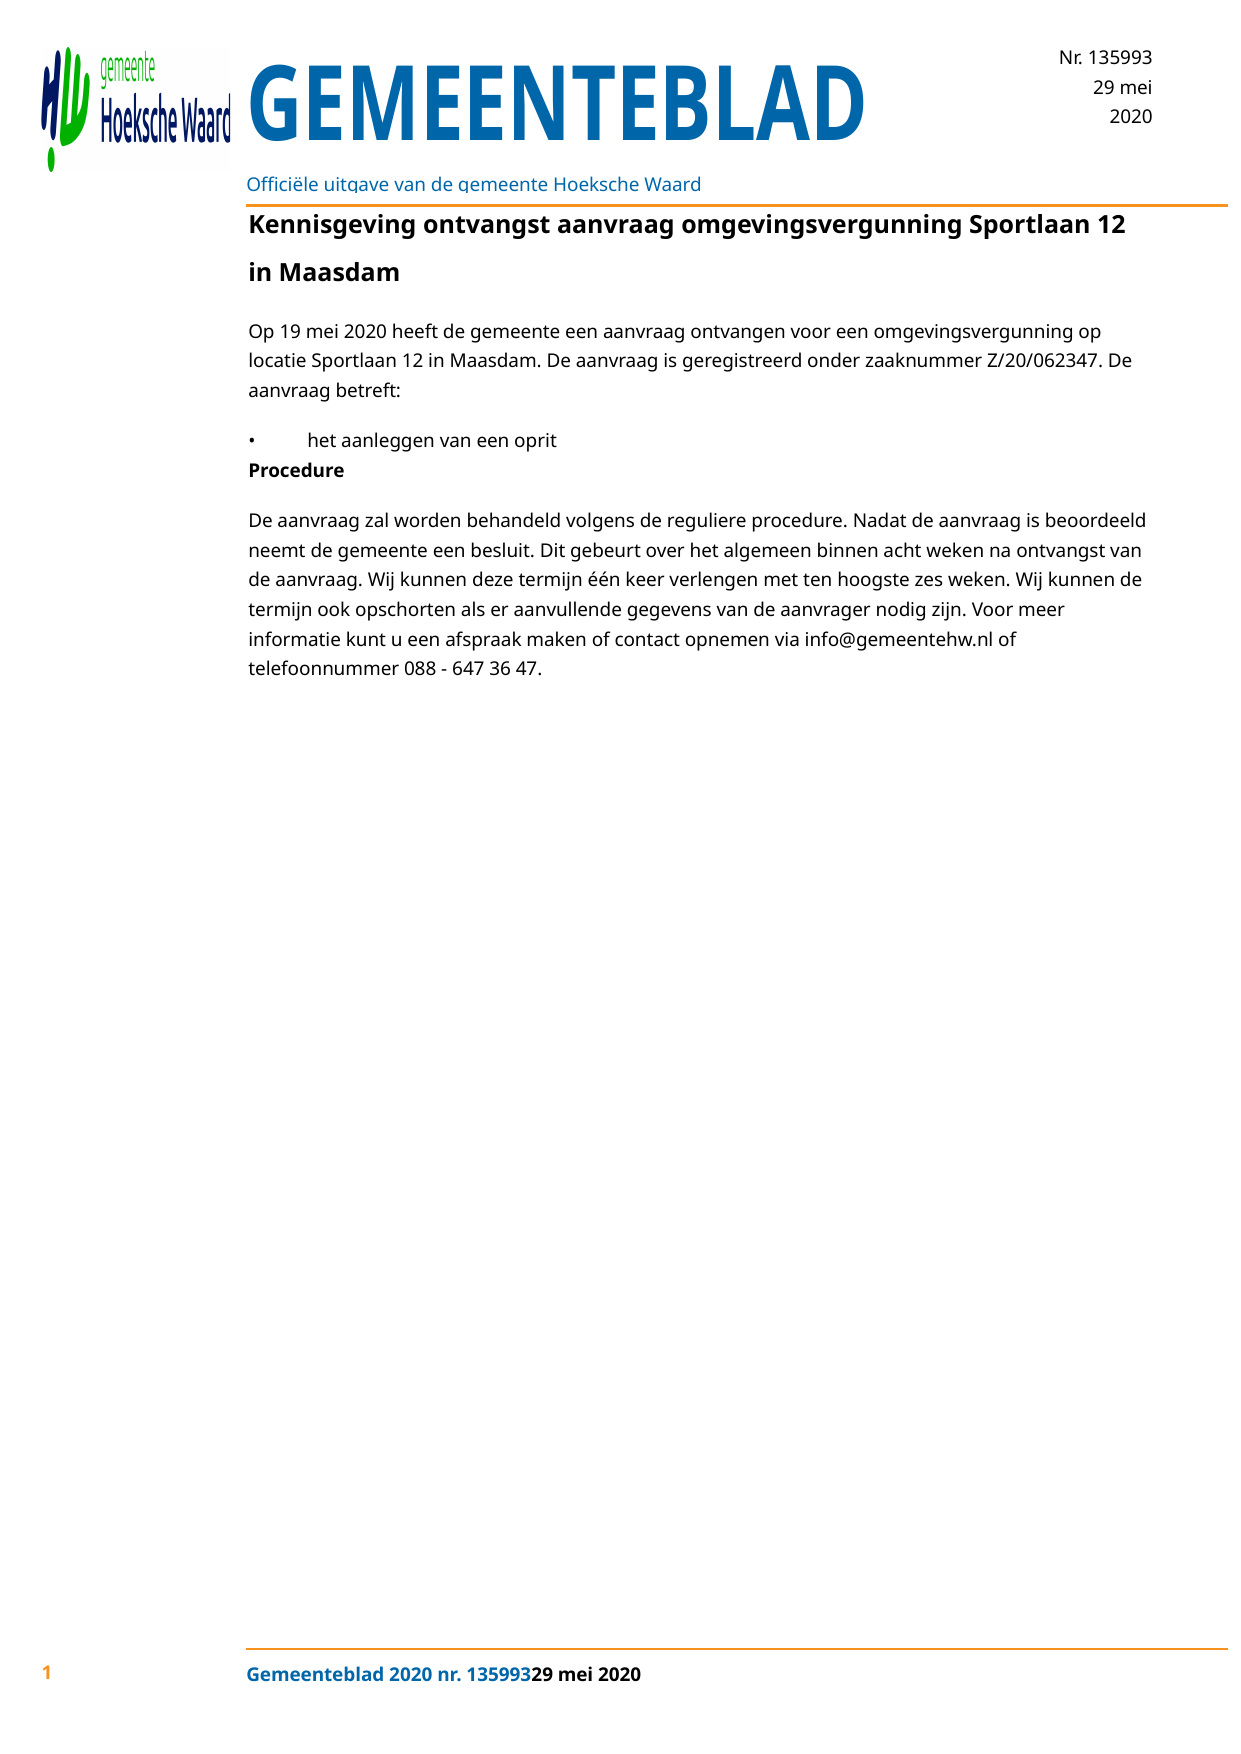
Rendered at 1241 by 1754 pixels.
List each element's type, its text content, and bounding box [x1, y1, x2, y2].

text De aanvraag zal worden behandeld volgens de reguliere procedure. Nadat de aanvraag is beoordeeld neemt de gemeente een besluit. Dit gebeurt over het algemeen binnen acht weken na ontvangst van de aanvraag. Wij kunnen deze termijn één keer verlengen met ten hoogste zes weken. Wij kunnen de termijn ook opschorten als er aanvullende gegevens van de aanvrager nodig zijn. Voor meer informatie kunt u een afspraak maken of contact opnemen via info@gemeentehw.nl of telefoonnummer 088 - 647 36 47. [248, 507, 1152, 681]
text Kennisgeving ontvangst aanvraag omgevingsvergunning Sportlaan 12 in Maasdam [248, 207, 1152, 288]
text Procedure [248, 457, 1152, 483]
picture [41, 47, 231, 172]
text Op 19 mei 2020 heeft de gemeente een aanvraag ontvangen voor een omgevingsvergunning op locatie Sportlaan 12 in Maasdam. De aanvraag is geregistreerd onder zaaknummer Z/20/062347. De aanvraag betreft: [248, 318, 1152, 403]
list het aanleggen van een oprit [248, 427, 1152, 453]
